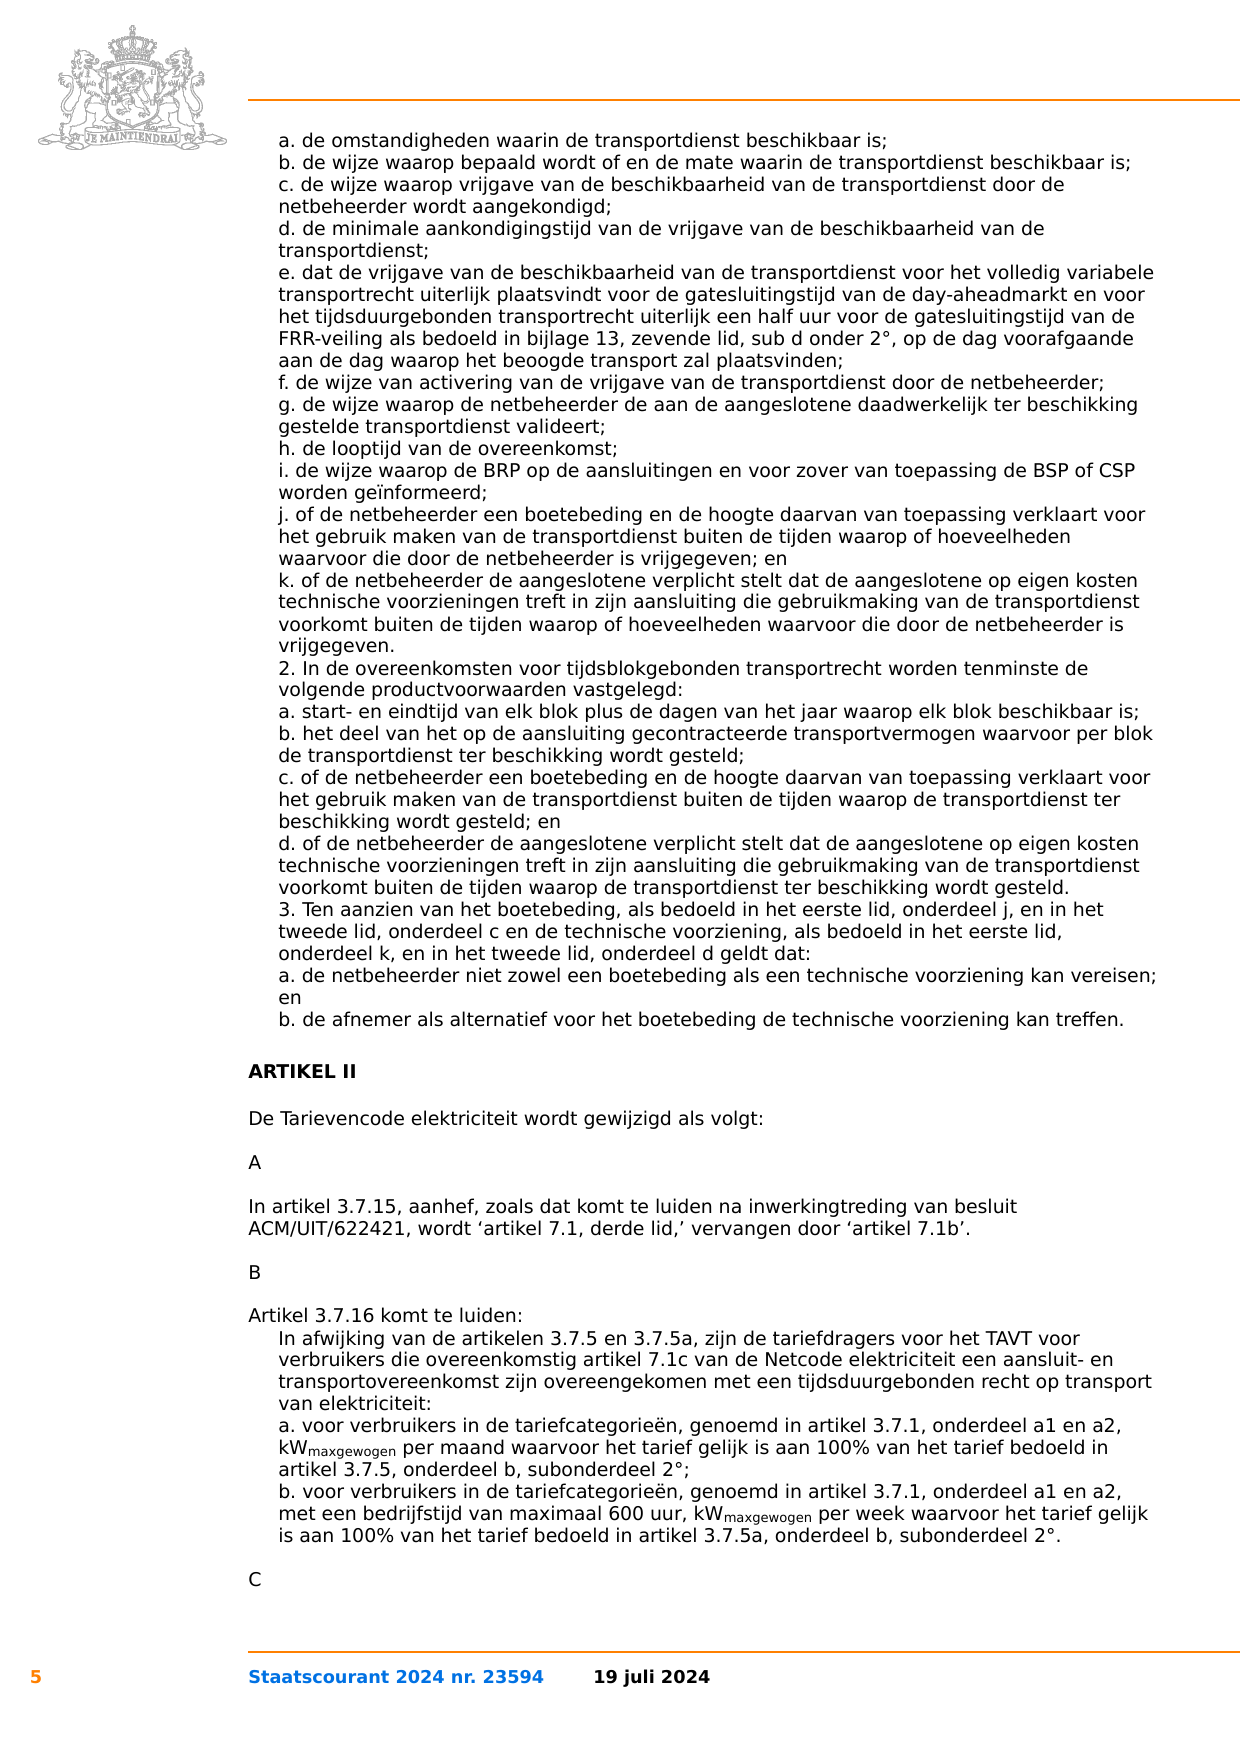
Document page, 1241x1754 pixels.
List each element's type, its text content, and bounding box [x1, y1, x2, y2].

text c. de wijze waarop vrijgave van de beschikbaarheid van de transportdienst door de netbeheerder wordt aangekondigd; [278, 174, 1163, 218]
text 2. In de overeenkomsten voor tijdsblokgebonden transportrecht worden tenminste de volgende productvoorwaarden vastgelegd: [278, 657, 1163, 701]
text Artikel 3.7.16 komt te luiden: [248, 1305, 1163, 1327]
text g. de wijze waarop de netbeheerder de aan de aangeslotene daadwerkelijk ter beschikking gestelde transportdienst valideert; [278, 394, 1163, 438]
text A [248, 1152, 1163, 1174]
text In artikel 3.7.15, aanhef, zoals dat komt te luiden na inwerkingtreding van besluit ACM/UIT/622421, wordt ‘artikel 7.1, derde lid,’ vervangen door ‘artikel 7.1b’. [248, 1196, 1163, 1240]
text b. het deel van het op de aansluiting gecontracteerde transportvermogen waarvoor per blok de transportdienst ter beschikking wordt gesteld; [278, 723, 1163, 767]
text B [248, 1262, 1163, 1283]
text a. voor verbruikers in de tariefcategorieën, genoemd in artikel 3.7.1, onderdeel a1 en a2, kWmaxgewogen per maand waarvoor het tarief gelijk is aan 100% van het tarief bedoeld in artikel 3.7.5, onderdeel b, subonderdeel 2°; [278, 1415, 1163, 1481]
text b. voor verbruikers in de tariefcategorieën, genoemd in artikel 3.7.1, onderdeel a1 en a2, met een bedrijfstijd van maximaal 600 uur, kWmaxgewogen per week waarvoor het tarief gelijk is aan 100% van het tarief bedoeld in artikel 3.7.5a, onderdeel b, subonderdeel 2°. [278, 1481, 1163, 1547]
text i. de wijze waarop de BRP op de aansluitingen en voor zover van toepassing de BSP of CSP worden geïnformeerd; [278, 459, 1163, 503]
text 3. Ten aanzien van het boetebeding, als bedoeld in het eerste lid, onderdeel j, en in het tweede lid, onderdeel c en de technische voorziening, als bedoeld in het eerste lid, onderdeel k, en in het tweede lid, onderdeel d geldt dat: [278, 899, 1163, 965]
text f. de wijze van activering van de vrijgave van de transportdienst door de netbeheerder; [278, 372, 1163, 394]
subtitle ARTIKEL II [248, 1061, 1163, 1083]
text e. dat de vrijgave van de beschikbaarheid van de transportdienst voor het volledig variabele transportrecht uiterlijk plaatsvindt voor de gatesluitingstijd van de day-aheadmarkt en voor het tijdsduurgebonden transportrecht uiterlijk een half uur voor de gatesluitingstijd van de FRR-veiling als bedoeld in bijlage 13, zevende lid, sub d onder 2°, op de dag voorafgaande aan de dag waarop het beoogde transport zal plaatsvinden; [278, 262, 1163, 372]
text a. de omstandigheden waarin de transportdienst beschikbaar is; [278, 130, 1163, 152]
text d. de minimale aankondigingstijd van de vrijgave van de beschikbaarheid van de transportdienst; [278, 218, 1163, 262]
text c. of de netbeheerder een boetebeding en de hoogte daarvan van toepassing verklaart voor het gebruik maken van de transportdienst buiten de tijden waarop de transportdienst ter beschikking wordt gesteld; en [278, 767, 1163, 833]
text b. de wijze waarop bepaald wordt of en de mate waarin de transportdienst beschikbaar is; [278, 152, 1163, 174]
text j. of de netbeheerder een boetebeding en de hoogte daarvan van toepassing verklaart voor het gebruik maken van de transportdienst buiten de tijden waarop of hoeveelheden waarvoor die door de netbeheerder is vrijgegeven; en [278, 503, 1163, 569]
text De Tarievencode elektriciteit wordt gewijzigd als volgt: [248, 1108, 1163, 1130]
text b. de afnemer als alternatief voor het boetebeding de technische voorziening kan treffen. [278, 1009, 1163, 1031]
text d. of de netbeheerder de aangeslotene verplicht stelt dat de aangeslotene op eigen kosten technische voorzieningen treft in zijn aansluiting die gebruikmaking van de transportdienst voorkomt buiten de tijden waarop de transportdienst ter beschikking wordt gesteld. [278, 833, 1163, 899]
text h. de looptijd van de overeenkomst; [278, 438, 1163, 459]
text a. start- en eindtijd van elk blok plus de dagen van het jaar waarop elk blok beschikbaar is; [278, 701, 1163, 723]
picture [38, 25, 227, 150]
text In afwijking van de artikelen 3.7.5 en 3.7.5a, zijn de tariefdragers voor het TAVT voor verbruikers die overeenkomstig artikel 7.1c van de Netcode elektriciteit een aansluit- en transportovereenkomst zijn overeengekomen met een tijdsduurgebonden recht op transport van elektriciteit: [278, 1327, 1163, 1415]
text a. de netbeheerder niet zowel een boetebeding als een technische voorziening kan vereisen; en [278, 965, 1163, 1009]
text C [248, 1569, 1163, 1591]
text k. of de netbeheerder de aangeslotene verplicht stelt dat de aangeslotene op eigen kosten technische voorzieningen treft in zijn aansluiting die gebruikmaking van de transportdienst voorkomt buiten de tijden waarop of hoeveelheden waarvoor die door de netbeheerder is vrijgegeven. [278, 569, 1163, 657]
